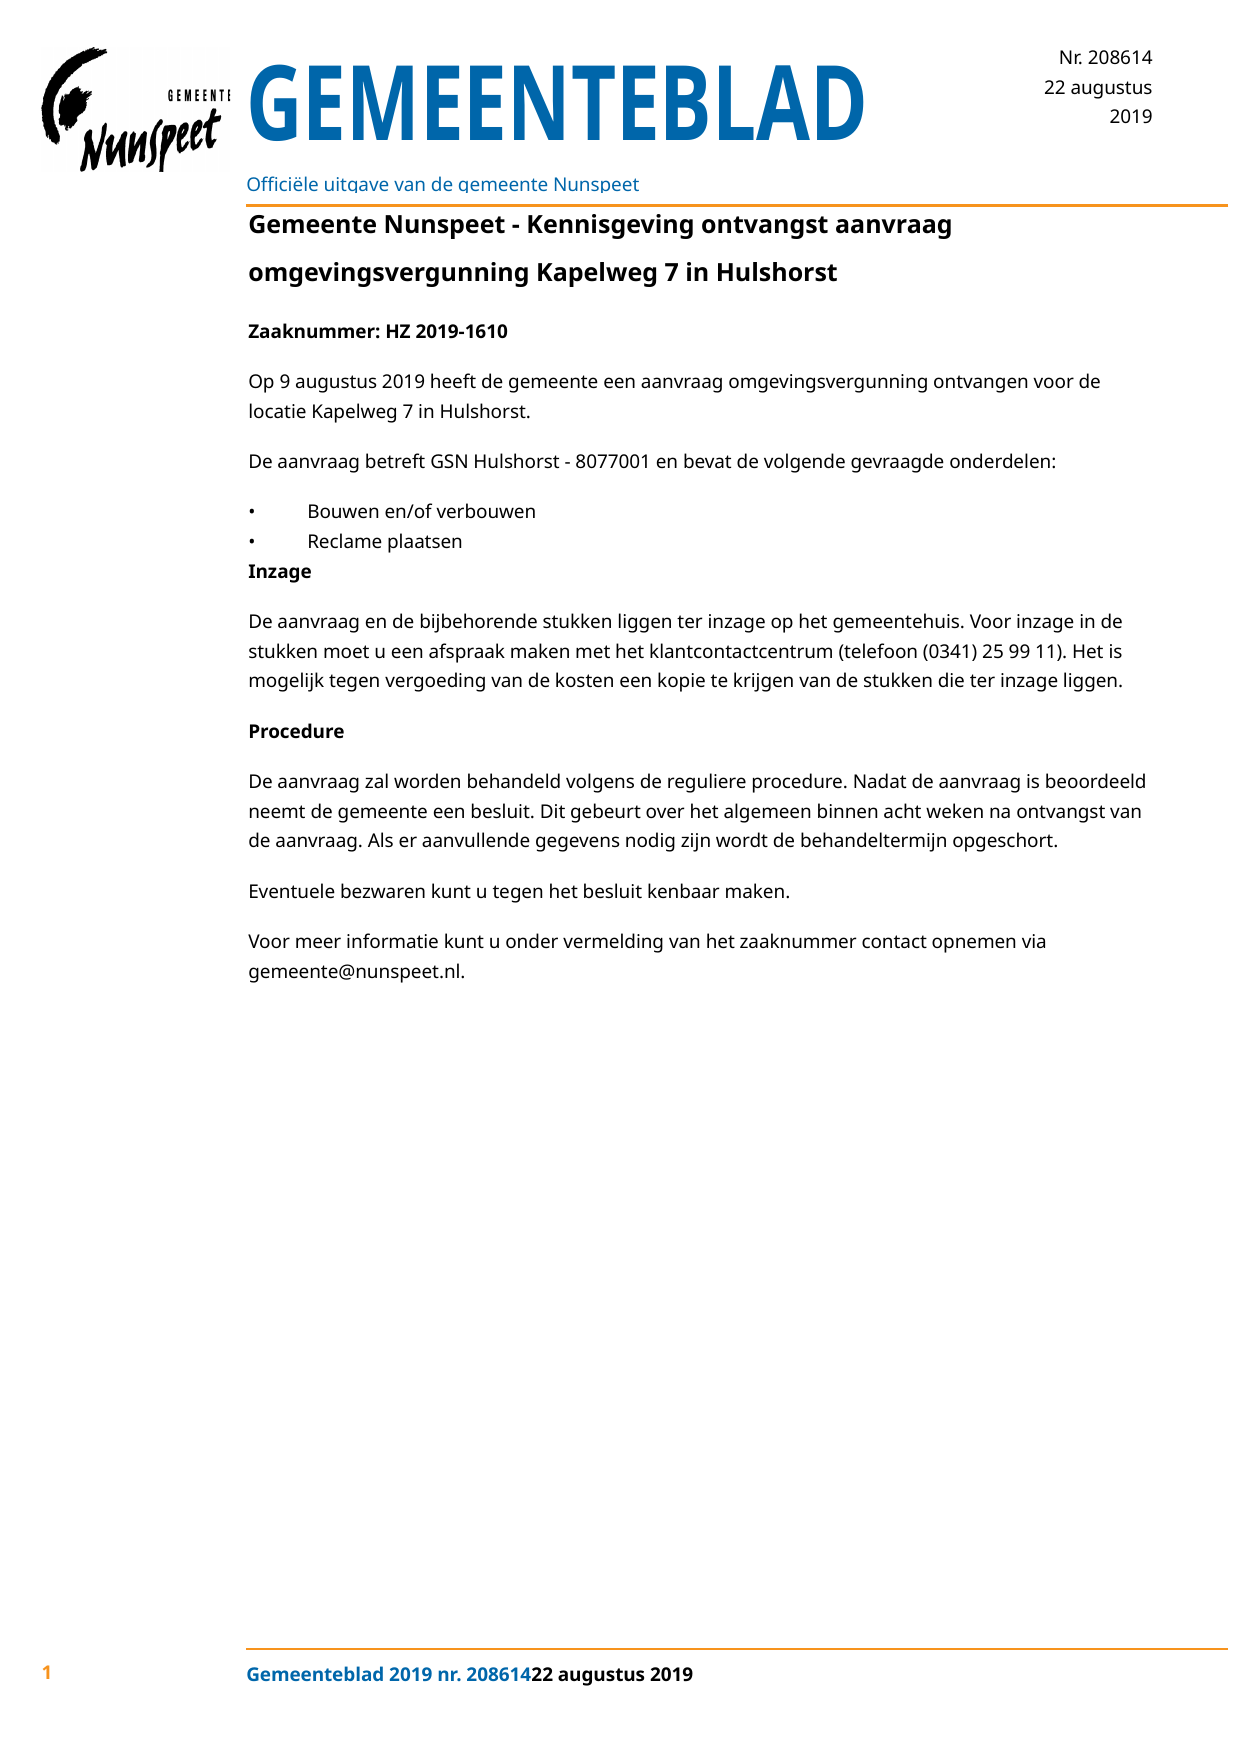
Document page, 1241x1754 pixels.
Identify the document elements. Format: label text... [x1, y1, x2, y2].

text Inzage [248, 558, 1152, 584]
picture [41, 47, 231, 172]
text Gemeente Nunspeet - Kennisgeving ontvangst aanvraag omgevingsvergunning Kapelweg 7 in Hulshorst [248, 207, 1152, 288]
list Bouwen en/of verbouwen [248, 499, 1152, 524]
text De aanvraag zal worden behandeld volgens de reguliere procedure. Nadat de aanvraag is beoordeeld neemt de gemeente een besluit. Dit gebeurt over het algemeen binnen acht weken na ontvangst van de aanvraag. Als er aanvullende gegevens nodig zijn wordt de behandeltermijn opgeschort. [248, 768, 1152, 853]
text Voor meer informatie kunt u onder vermelding van het zaaknummer contact opnemen via gemeente@nunspeet.nl. [248, 928, 1152, 984]
text Op 9 augustus 2019 heeft de gemeente een aanvraag omgevingsvergunning ontvangen voor de locatie Kapelweg 7 in Hulshorst. [248, 368, 1152, 424]
text Procedure [248, 718, 1152, 744]
text Zaaknummer: HZ 2019-1610 [248, 318, 1152, 344]
list Reclame plaatsen [248, 528, 1152, 554]
text De aanvraag betreft GSN Hulshorst - 8077001 en bevat de volgende gevraagde onderdelen: [248, 448, 1152, 474]
text Eventuele bezwaren kunt u tegen het besluit kenbaar maken. [248, 878, 1152, 904]
text De aanvraag en de bijbehorende stukken liggen ter inzage op het gemeentehuis. Voor inzage in de stukken moet u een afspraak maken met het klantcontactcentrum (telefoon (0341) 25 99 11). Het is mogelijk tegen vergoeding van de kosten een kopie te krijgen van de stukken die ter inzage liggen. [248, 608, 1152, 693]
